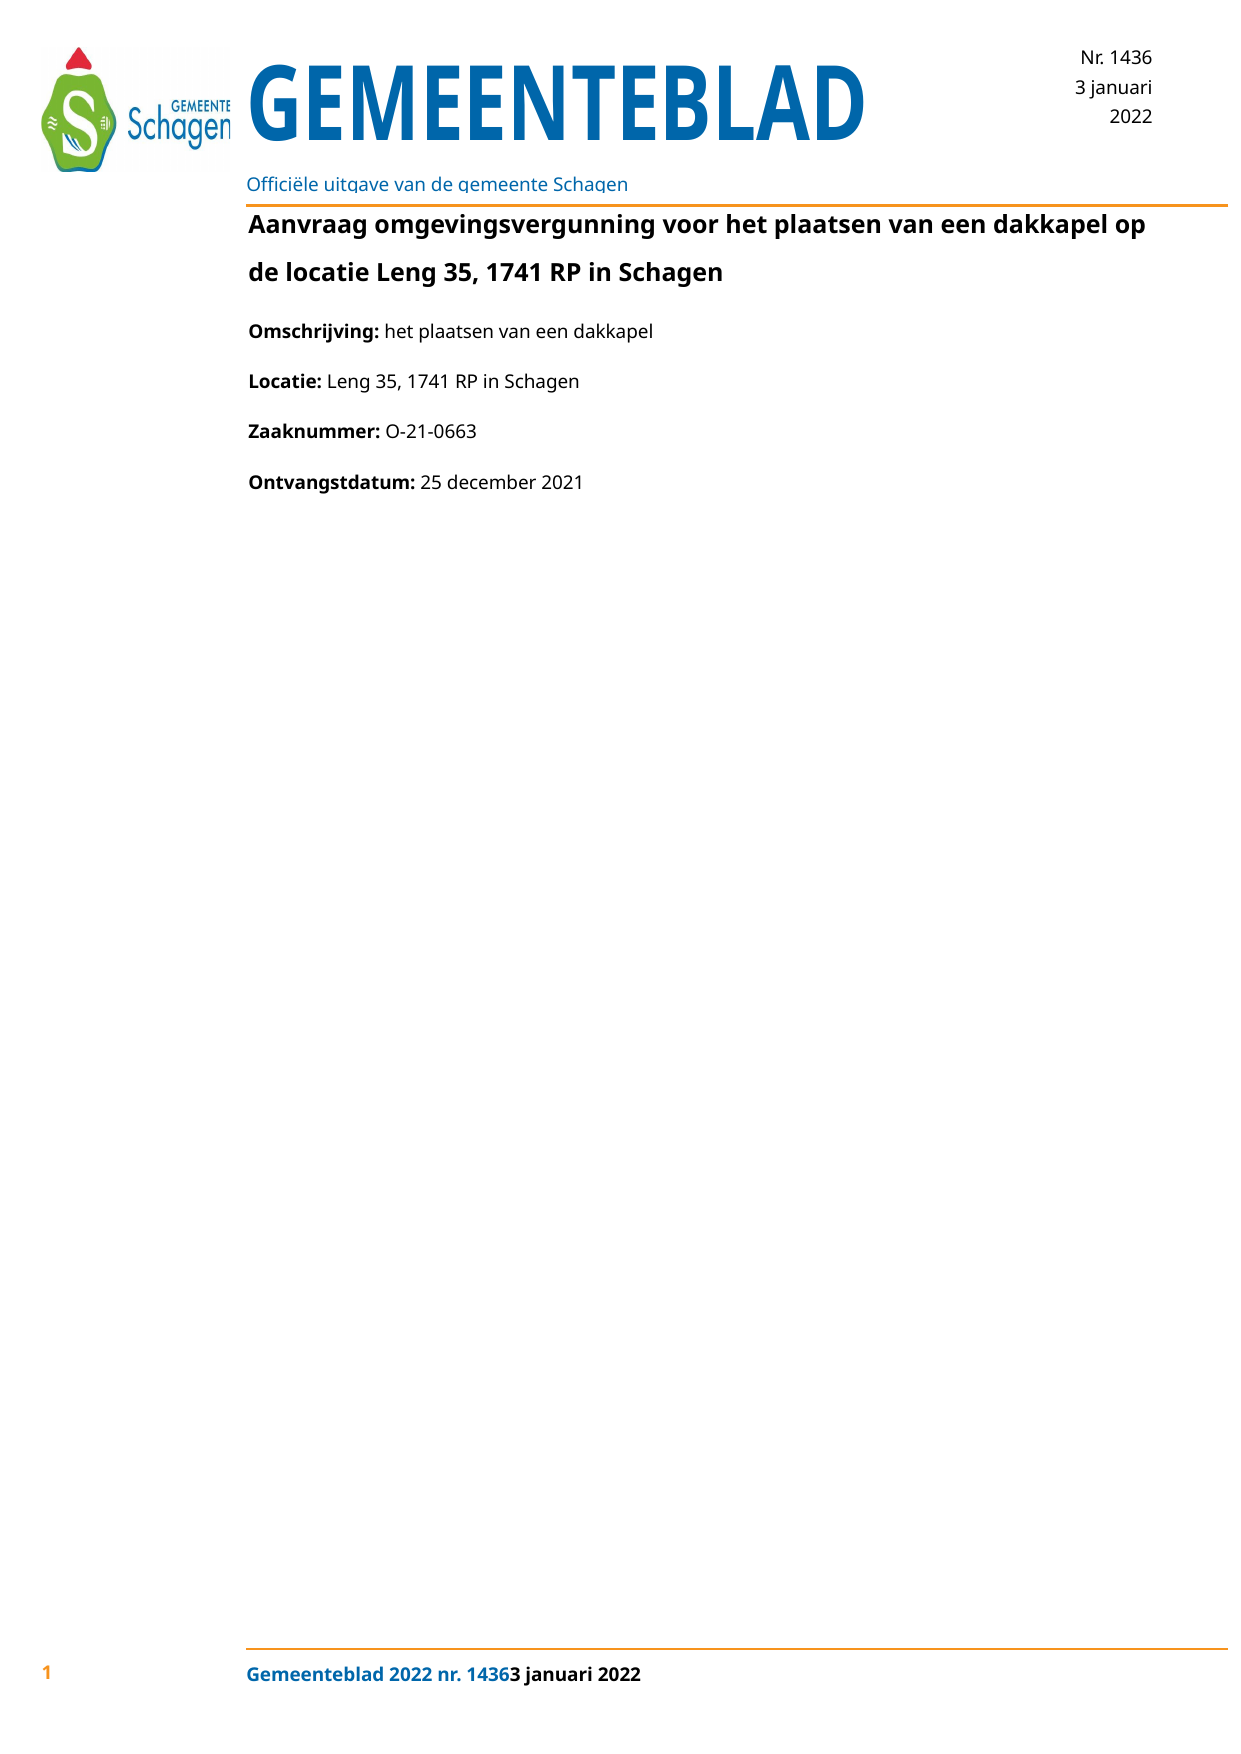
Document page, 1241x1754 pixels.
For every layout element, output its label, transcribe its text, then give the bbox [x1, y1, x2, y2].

text Omschrijving: het plaatsen van een dakkapel [248, 318, 1152, 344]
text Zaaknummer: O-21-0663 [248, 419, 1152, 444]
picture [41, 47, 231, 172]
text Aanvraag omgevingsvergunning voor het plaatsen van een dakkapel op de locatie Leng 35, 1741 RP in Schagen [248, 207, 1152, 288]
text Locatie: Leng 35, 1741 RP in Schagen [248, 368, 1152, 394]
text Ontvangstdatum: 25 december 2021 [248, 469, 1152, 495]
